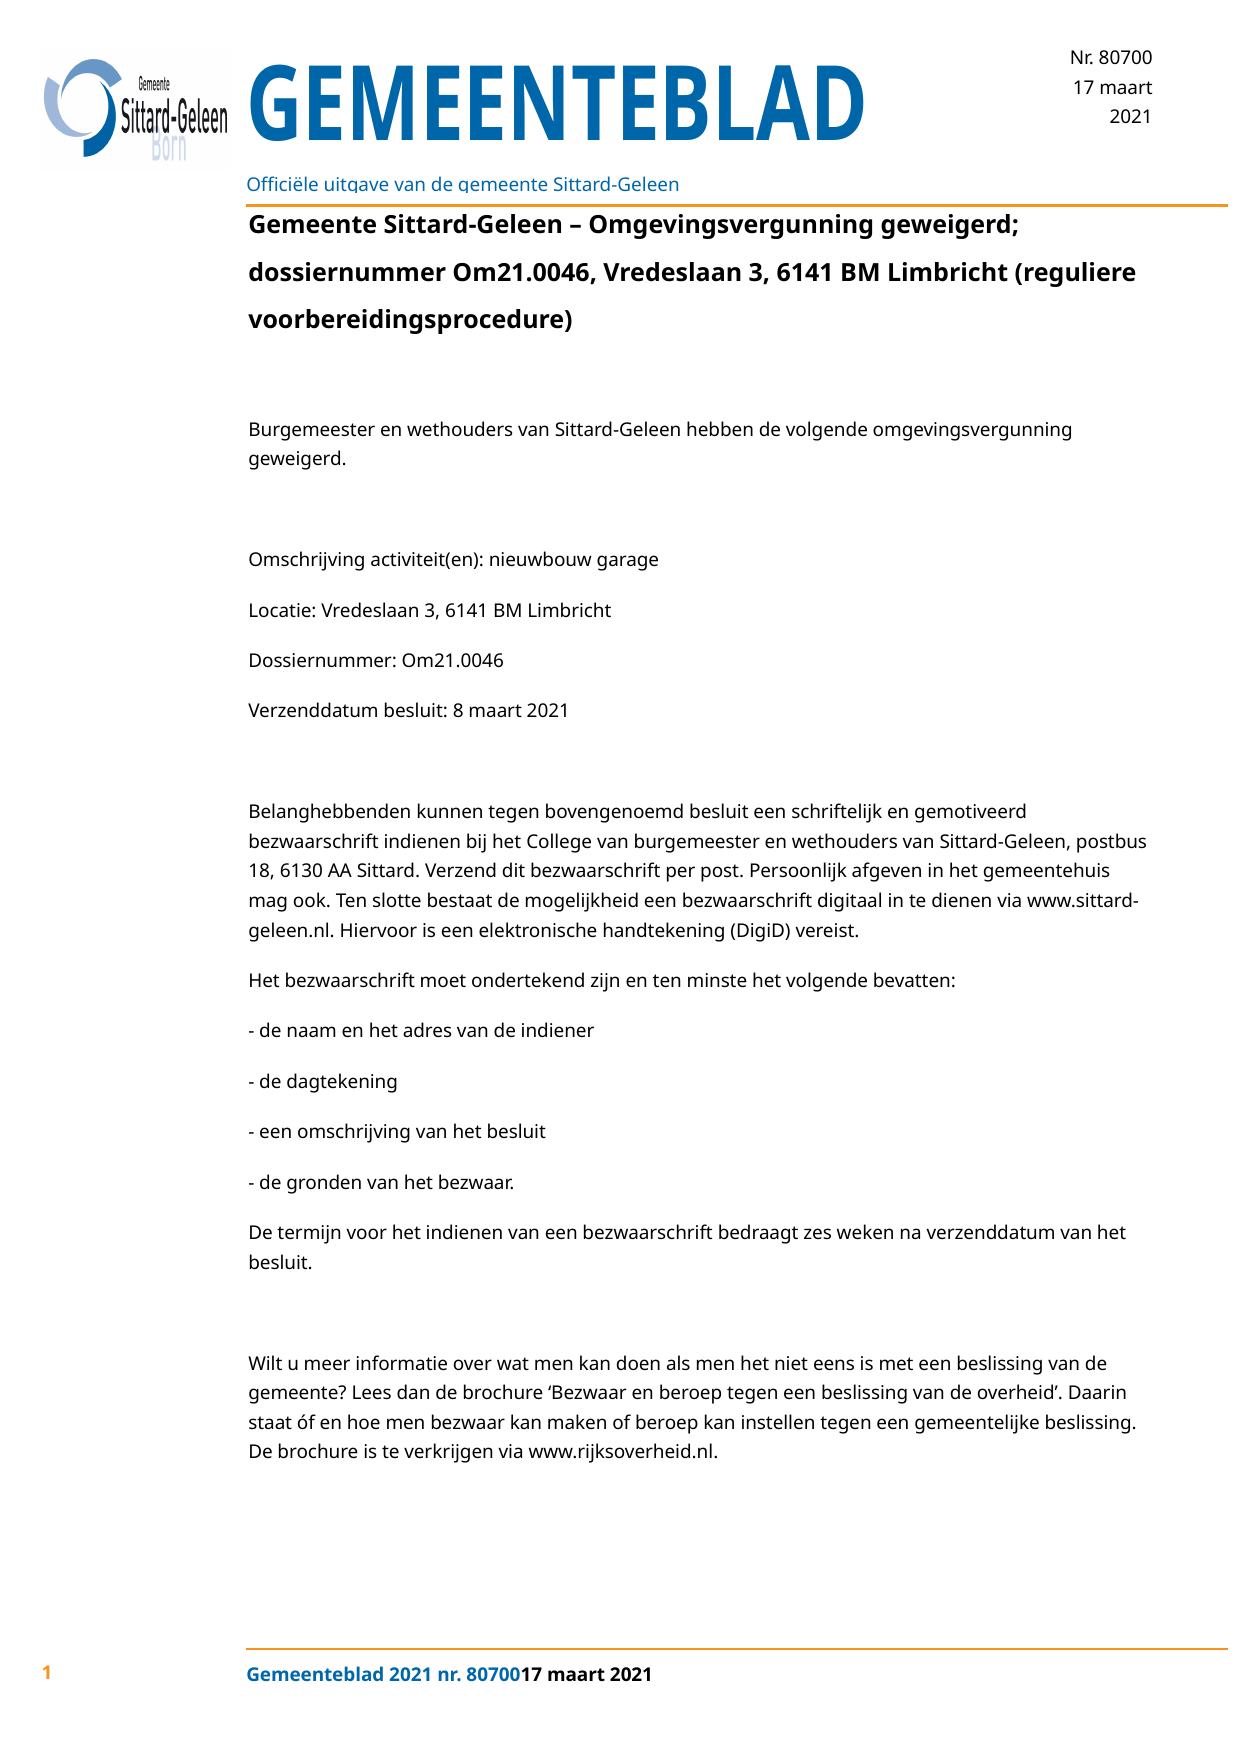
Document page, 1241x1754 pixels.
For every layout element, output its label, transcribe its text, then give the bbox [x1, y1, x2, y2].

text Wilt u meer informatie over wat men kan doen als men het niet eens is met een beslissing van de gemeente? Lees dan de brochure ‘Bezwaar en beroep tegen een beslissing van de overheid’. Daarin staat óf en hoe men bezwaar kan maken of beroep kan instellen tegen een gemeentelijke beslissing. De brochure is te verkrijgen via www.rijksoverheid.nl. [248, 1350, 1152, 1464]
text - de dagtekening [248, 1068, 1152, 1094]
text - de naam en het adres van de indiener [248, 1018, 1152, 1043]
text Dossiernummer: Om21.0046 [248, 647, 1152, 673]
text - de gronden van het bezwaar. [248, 1169, 1152, 1194]
picture [41, 47, 231, 172]
text Omschrijving activiteit(en): nieuwbouw garage [248, 546, 1152, 572]
text Belanghebbenden kunnen tegen bovengenoemd besluit een schriftelijk en gemotiveerd bezwaarschrift indienen bij het College van burgemeester en wethouders van Sittard-Geleen, postbus 18, 6130 AA Sittard. Verzend dit bezwaarschrift per post. Persoonlijk afgeven in het gemeentehuis mag ook. Ten slotte bestaat de mogelijkheid een bezwaarschrift digitaal in te dienen via www.sittard-geleen.nl. Hiervoor is een elektronische handtekening (DigiD) vereist. [248, 798, 1152, 942]
text Verzenddatum besluit: 8 maart 2021 [248, 698, 1152, 723]
text Gemeente Sittard-Geleen – Omgevingsvergunning geweigerd; dossiernummer Om21.0046, Vredeslaan 3, 6141 BM Limbricht (reguliere voorbereidingsprocedure) [248, 207, 1152, 336]
text Locatie: Vredeslaan 3, 6141 BM Limbricht [248, 597, 1152, 622]
text - een omschrijving van het besluit [248, 1118, 1152, 1144]
text De termijn voor het indienen van een bezwaarschrift bedraagt zes weken na verzenddatum van het besluit. [248, 1219, 1152, 1274]
text Het bezwaarschrift moet ondertekend zijn en ten minste het volgende bevatten: [248, 967, 1152, 993]
text Burgemeester en wethouders van Sittard-Geleen hebben de volgende omgevingsvergunning geweigerd. [248, 416, 1152, 471]
